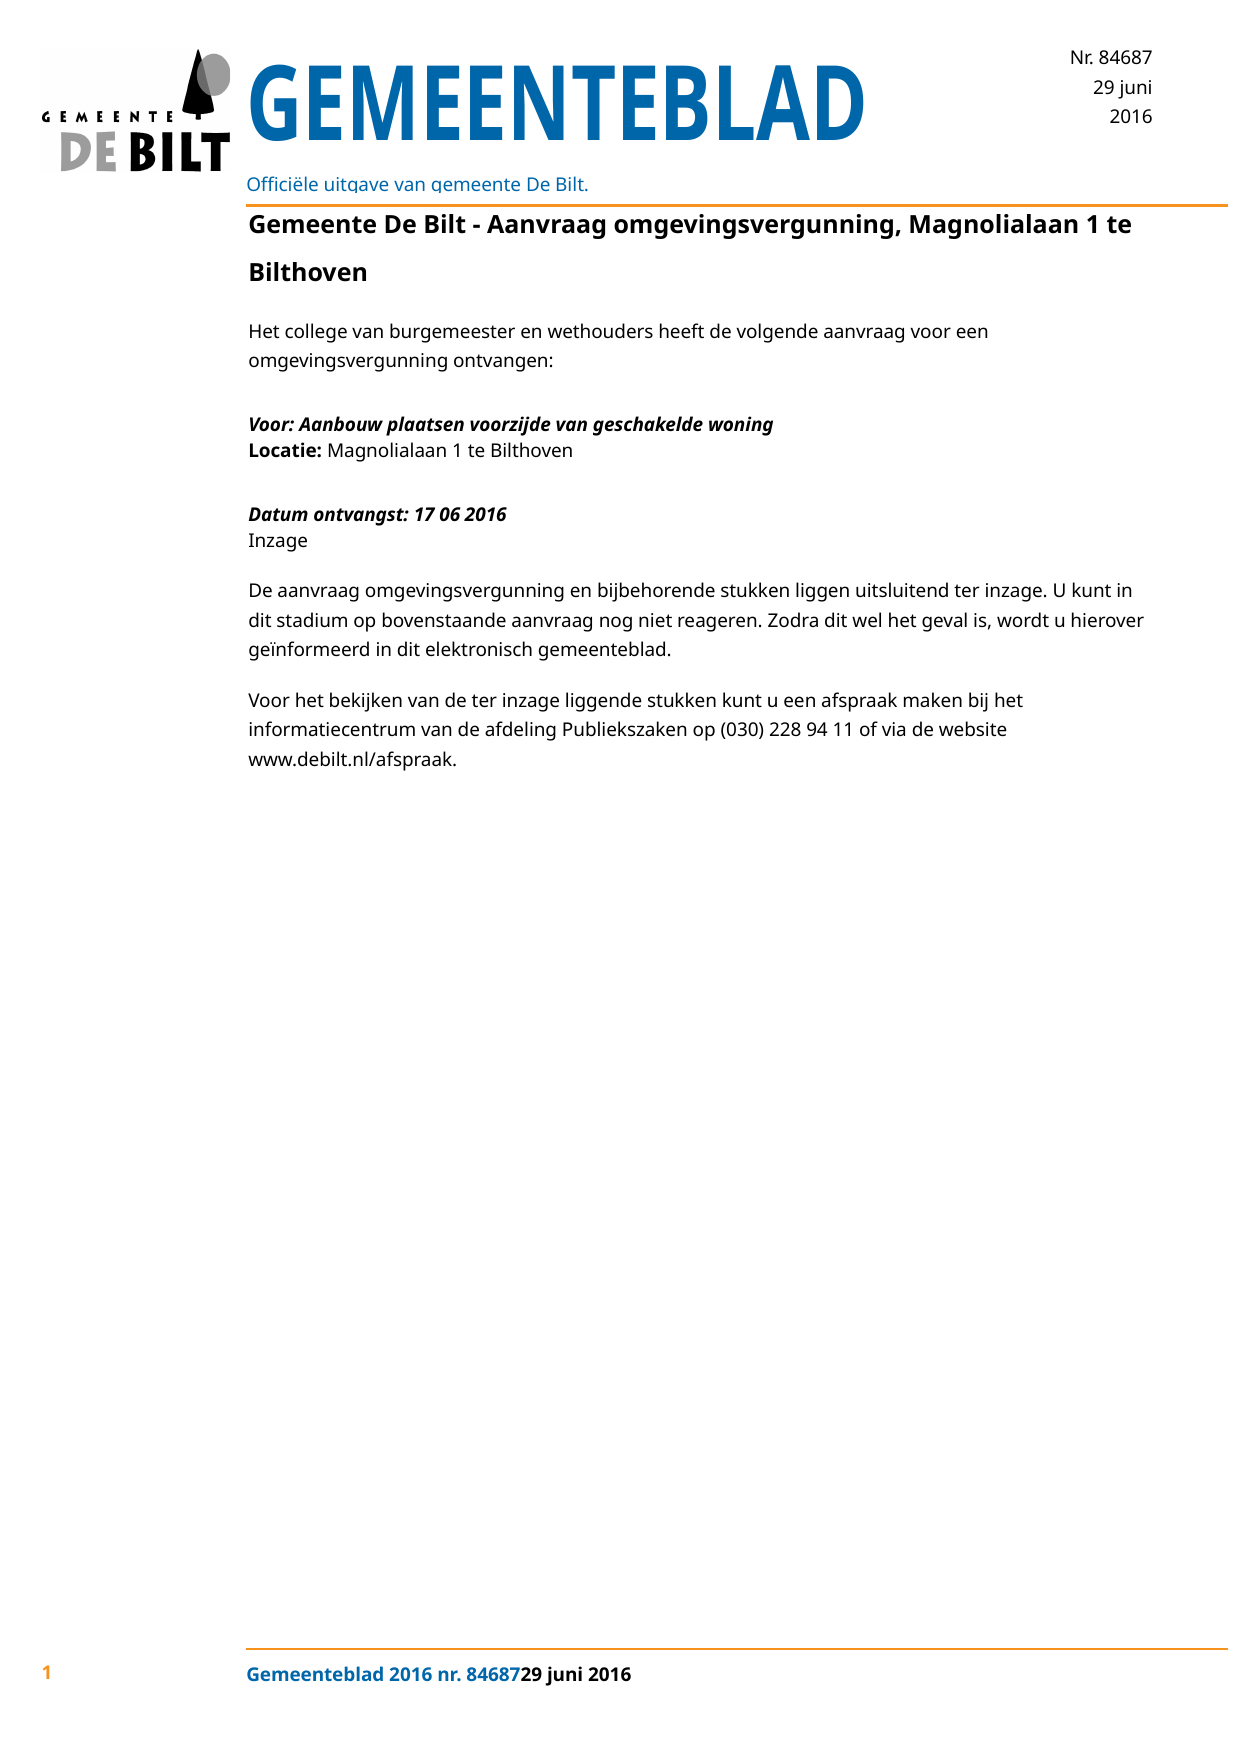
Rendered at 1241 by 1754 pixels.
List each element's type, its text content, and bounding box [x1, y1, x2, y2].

text Datum ontvangst: 17 06 2016 [248, 501, 1152, 527]
text Voor het bekijken van de ter inzage liggende stukken kunt u een afspraak maken bij het informatiecentrum van de afdeling Publiekszaken op (030) 228 94 11 of via de website www.debilt.nl/afspraak. [248, 687, 1152, 772]
text Voor: Aanbouw plaatsen voorzijde van geschakelde woning [248, 411, 1152, 437]
text Het college van burgemeester en wethouders heeft de volgende aanvraag voor een omgevingsvergunning ontvangen: [248, 318, 1152, 373]
picture [41, 47, 231, 172]
text Gemeente De Bilt - Aanvraag omgevingsvergunning, Magnolialaan 1 te Bilthoven [248, 207, 1152, 288]
text Locatie: Magnolialaan 1 te Bilthoven [248, 437, 1152, 463]
text Inzage [248, 527, 1152, 553]
text De aanvraag omgevingsvergunning en bijbehorende stukken liggen uitsluitend ter inzage. U kunt in dit stadium op bovenstaande aanvraag nog niet reageren. Zodra dit wel het geval is, wordt u hierover geïnformeerd in dit elektronisch gemeenteblad. [248, 577, 1152, 662]
